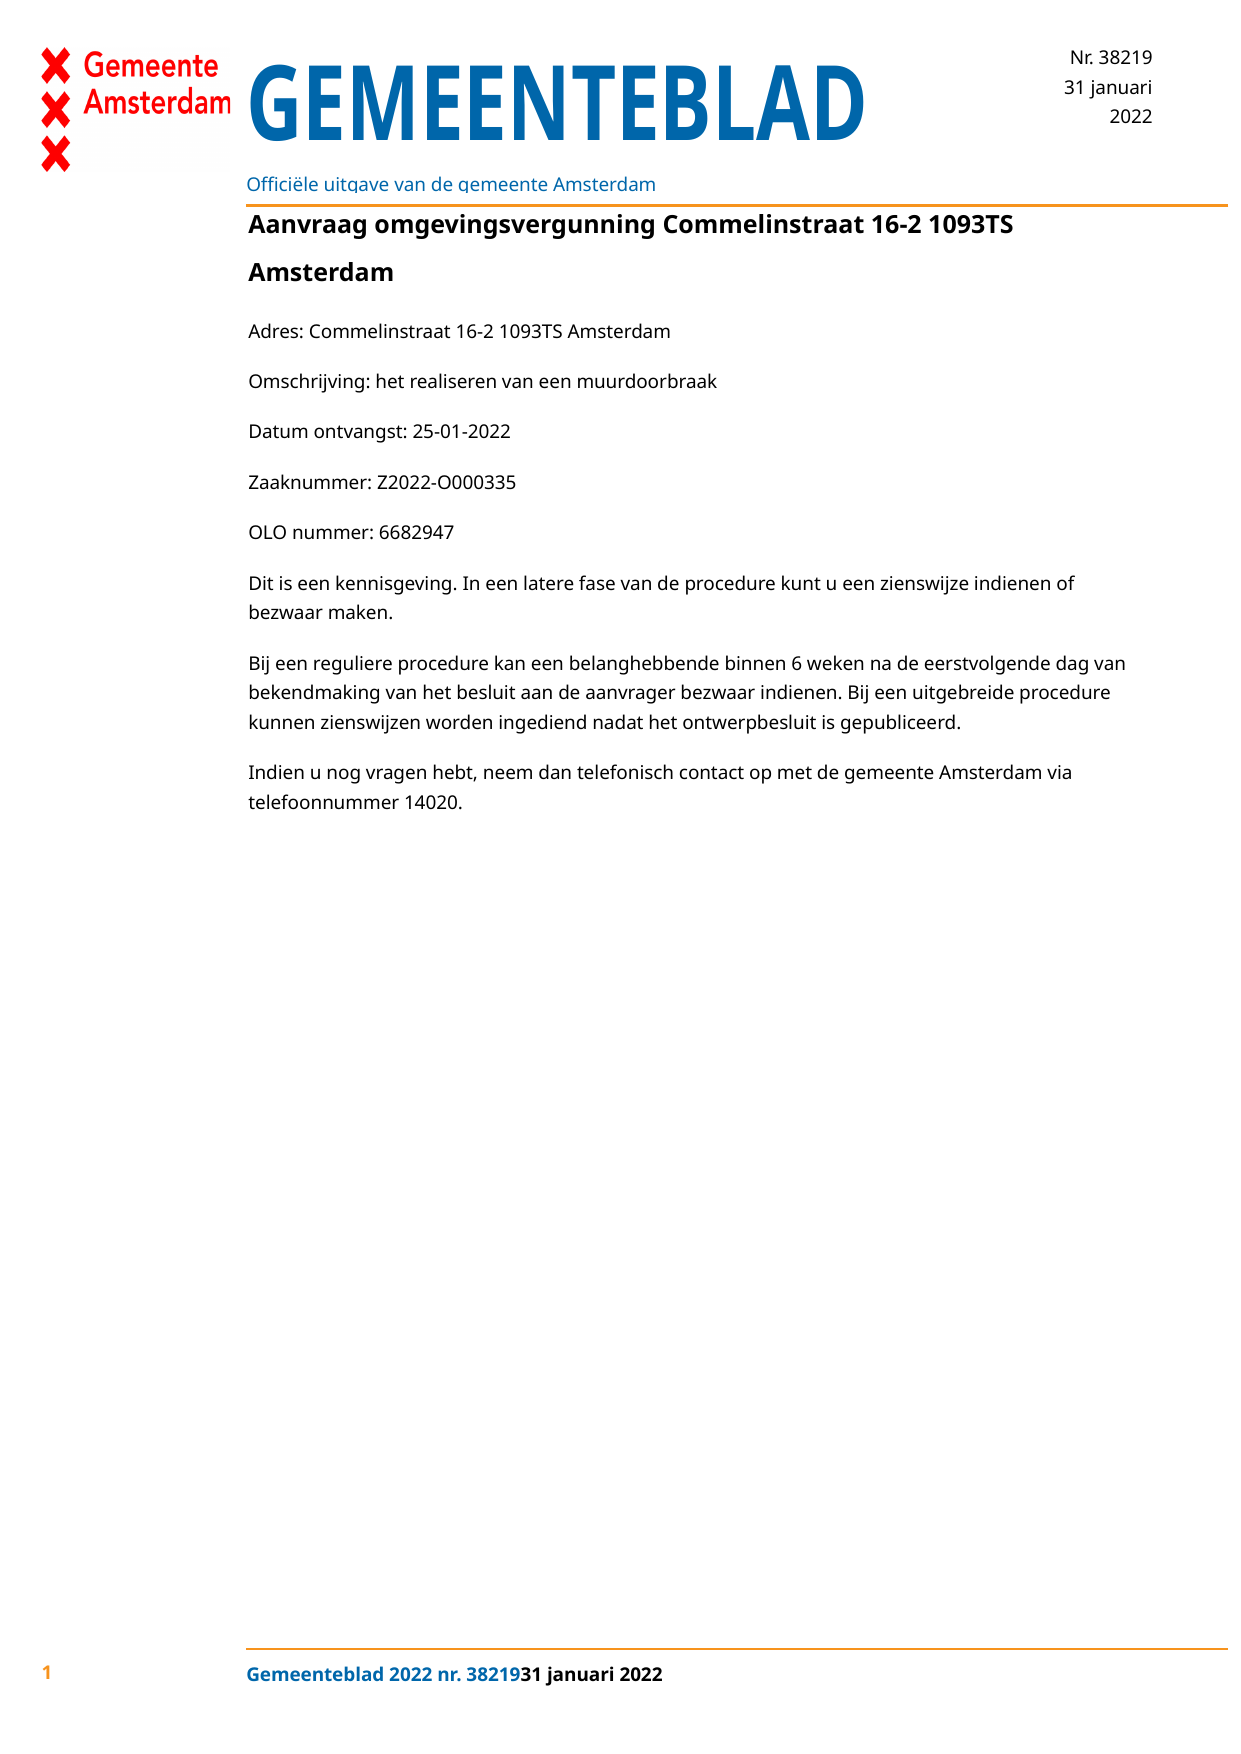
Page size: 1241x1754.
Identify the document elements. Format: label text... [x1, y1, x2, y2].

text Omschrijving: het realiseren van een muurdoorbraak [248, 368, 1152, 394]
text Datum ontvangst: 25-01-2022 [248, 419, 1152, 444]
text OLO nummer: 6682947 [248, 519, 1152, 545]
text Indien u nog vragen hebt, neem dan telefonisch contact op met de gemeente Amsterdam via telefoonnummer 14020. [248, 759, 1152, 815]
picture [41, 47, 231, 172]
text Zaaknummer: Z2022-O000335 [248, 469, 1152, 495]
text Aanvraag omgevingsvergunning Commelinstraat 16-2 1093TS Amsterdam [248, 207, 1152, 288]
text Dit is een kennisgeving. In een latere fase van de procedure kunt u een zienswijze indienen of bezwaar maken. [248, 570, 1152, 625]
text Adres: Commelinstraat 16-2 1093TS Amsterdam [248, 318, 1152, 344]
text Bij een reguliere procedure kan een belanghebbende binnen 6 weken na de eerstvolgende dag van bekendmaking van het besluit aan de aanvrager bezwaar indienen. Bij een uitgebreide procedure kunnen zienswijzen worden ingediend nadat het ontwerpbesluit is gepubliceerd. [248, 650, 1152, 735]
